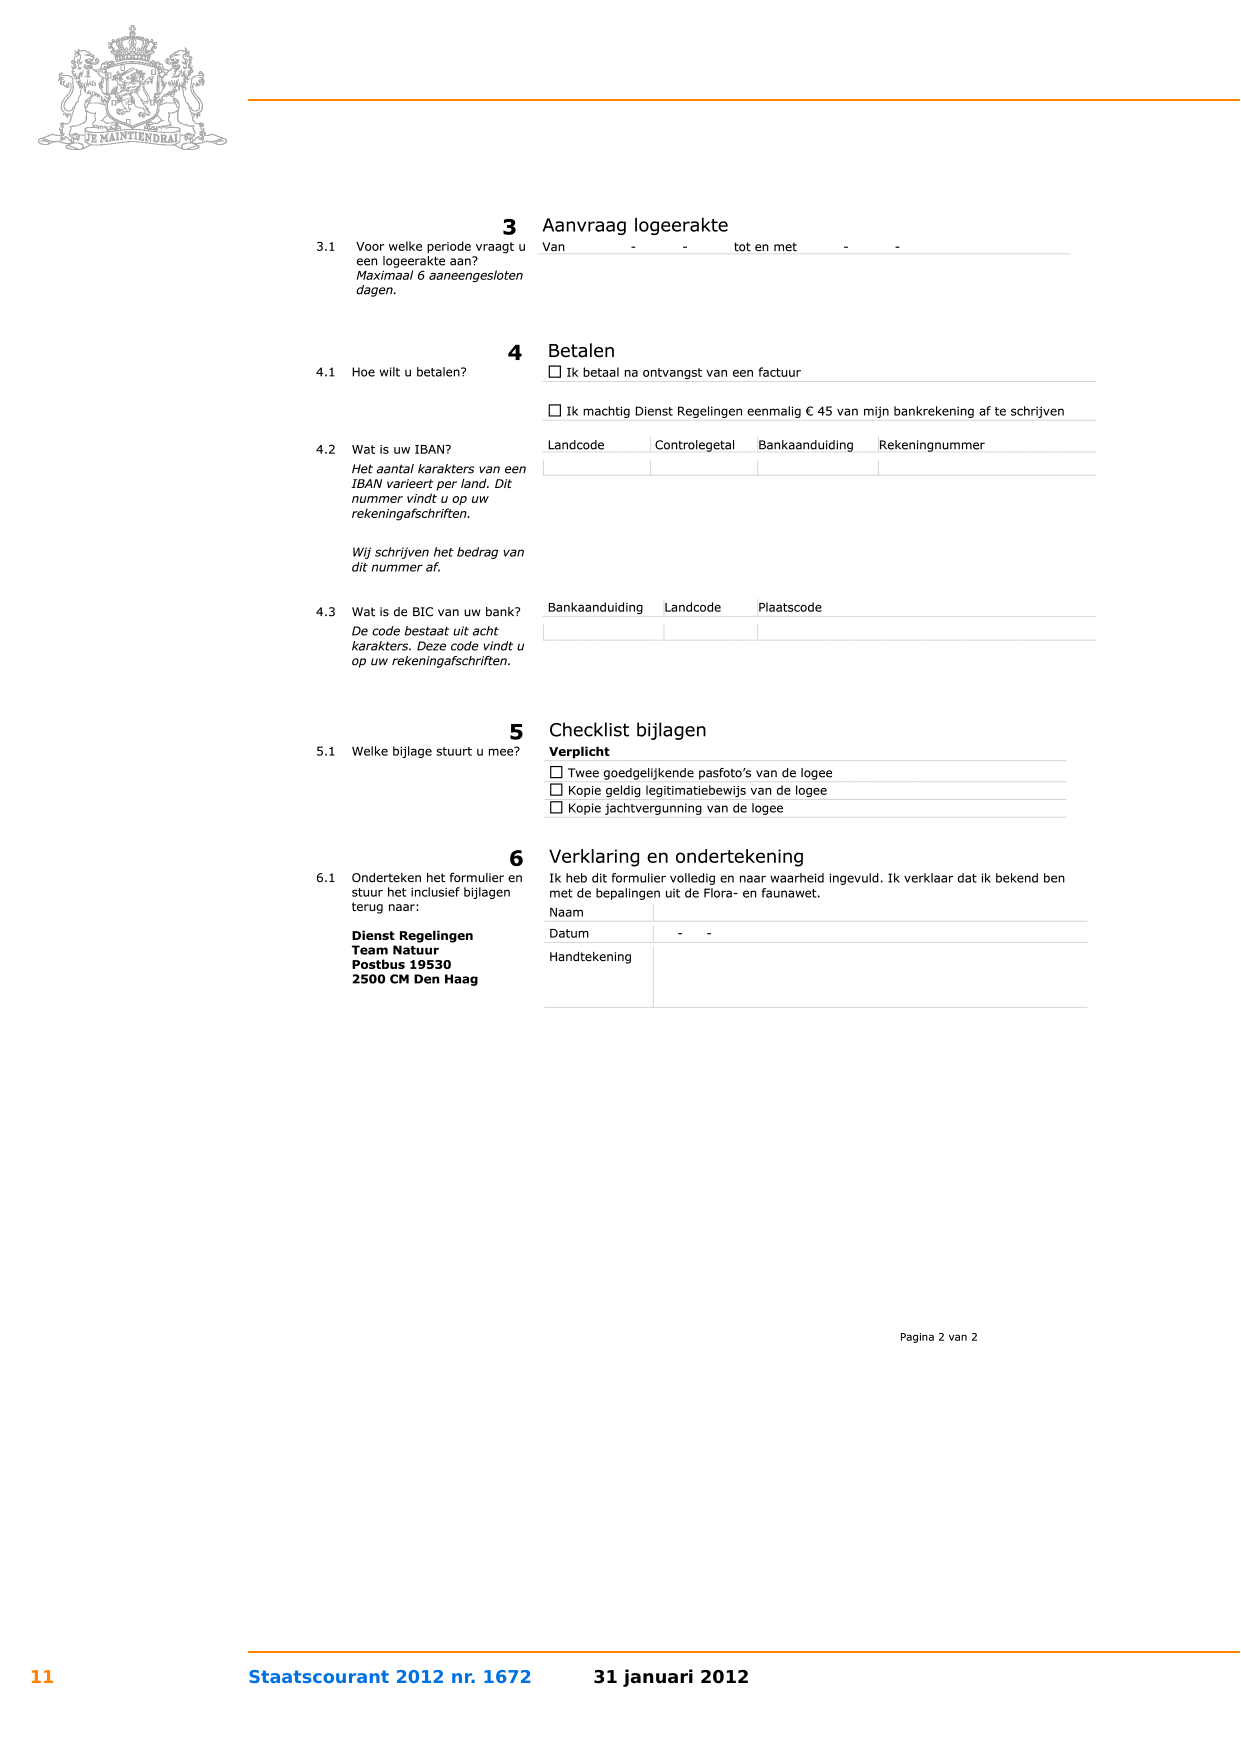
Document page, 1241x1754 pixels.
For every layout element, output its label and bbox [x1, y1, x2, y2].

picture [38, 25, 227, 150]
picture [248, 151, 1134, 1404]
